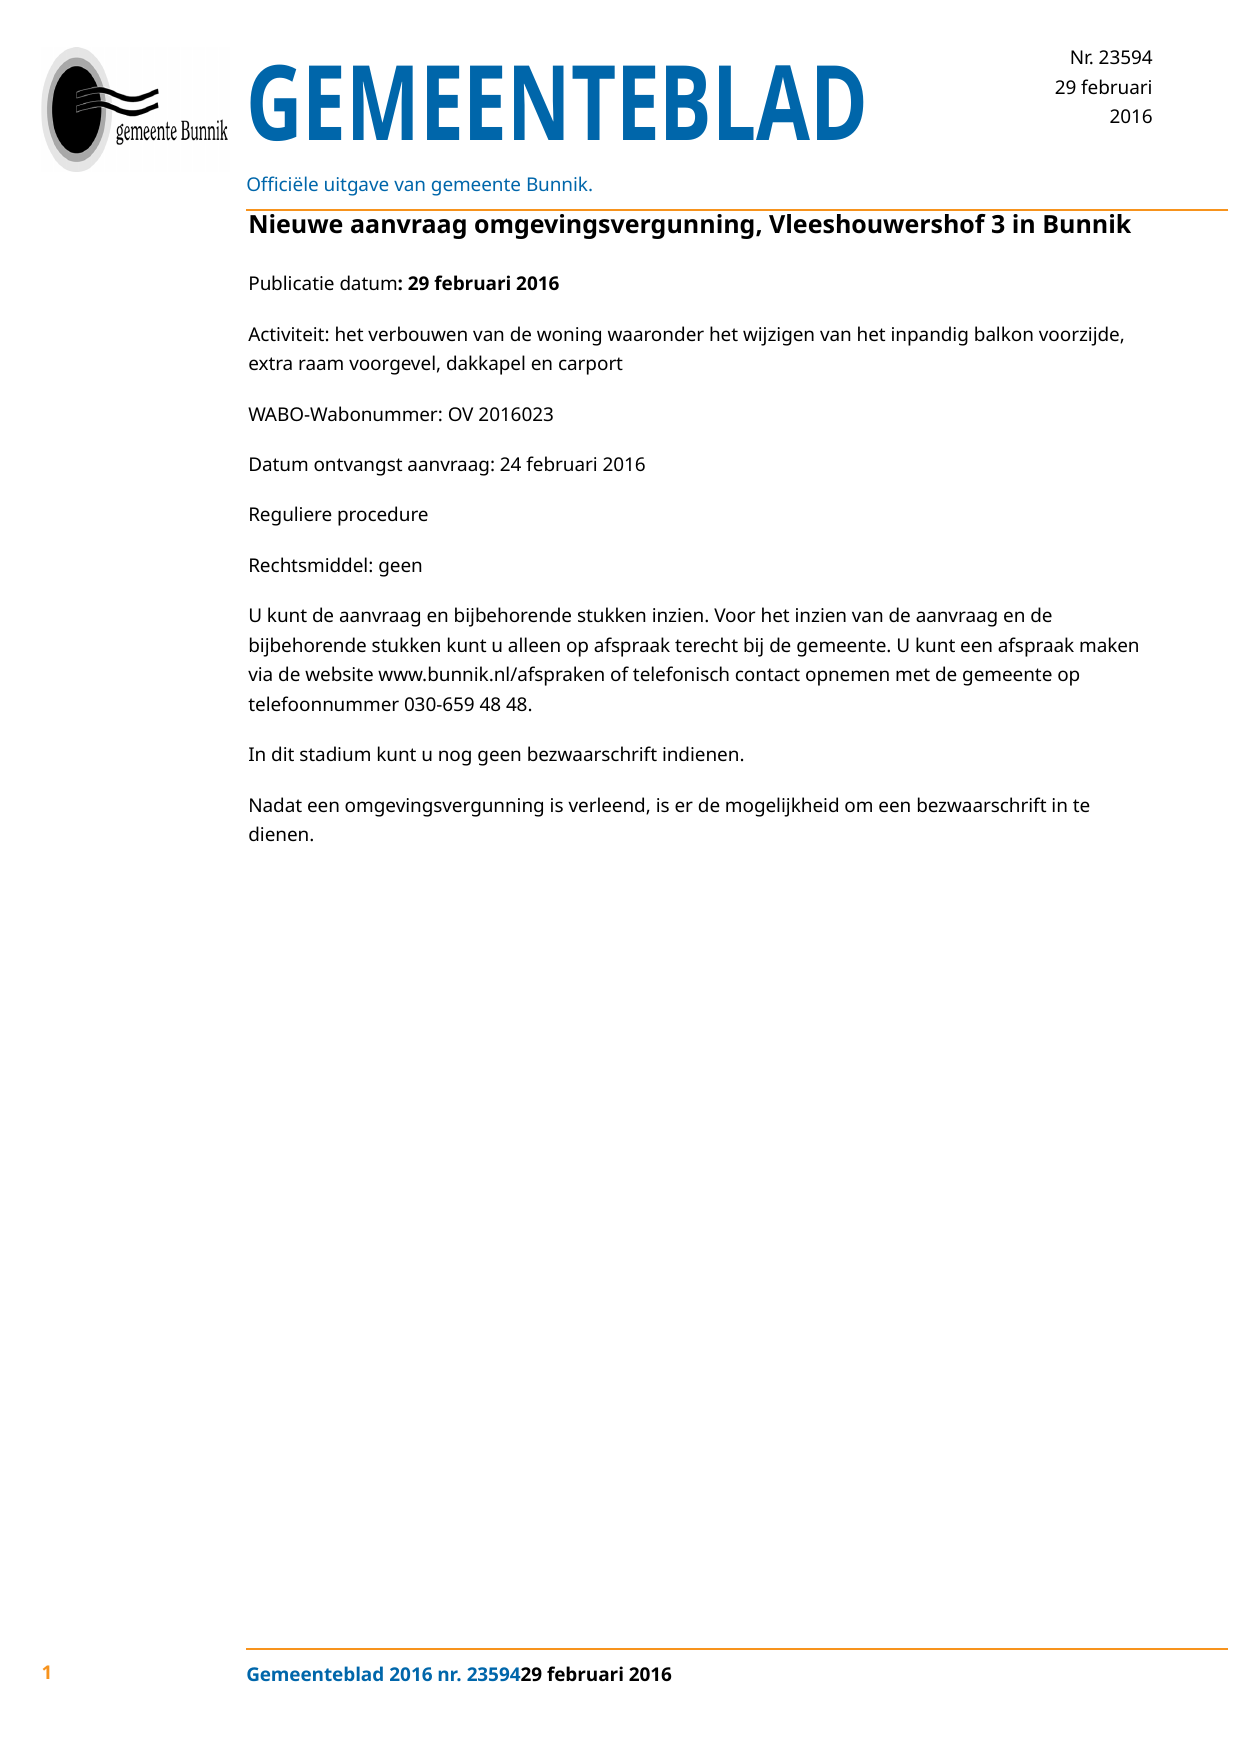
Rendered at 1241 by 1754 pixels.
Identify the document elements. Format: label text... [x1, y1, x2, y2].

text Publicatie datum: 29 februari 2016 [248, 270, 1152, 296]
text Nadat een omgevingsvergunning is verleend, is er de mogelijkheid om een bezwaarschrift in te dienen. [248, 792, 1152, 847]
text U kunt de aanvraag en bijbehorende stukken inzien. Voor het inzien van de aanvraag en de bijbehorende stukken kunt u alleen op afspraak terecht bij de gemeente. U kunt een afspraak maken via de website www.bunnik.nl/afspraken of telefonisch contact opnemen met de gemeente op telefoonnummer 030-659 48 48. [248, 602, 1152, 717]
text Nieuwe aanvraag omgevingsvergunning, Vleeshouwershof 3 in Bunnik [248, 211, 1152, 241]
text Datum ontvangst aanvraag: 24 februari 2016 [248, 451, 1152, 477]
picture [41, 47, 231, 172]
text Rechtsmiddel: geen [248, 552, 1152, 578]
text In dit stadium kunt u nog geen bezwaarschrift indienen. [248, 742, 1152, 767]
text WABO-Wabonummer: OV 2016023 [248, 401, 1152, 426]
text Reguliere procedure [248, 502, 1152, 527]
text Activiteit: het verbouwen van de woning waaronder het wijzigen van het inpandig balkon voorzijde, extra raam voorgevel, dakkapel en carport [248, 321, 1152, 376]
